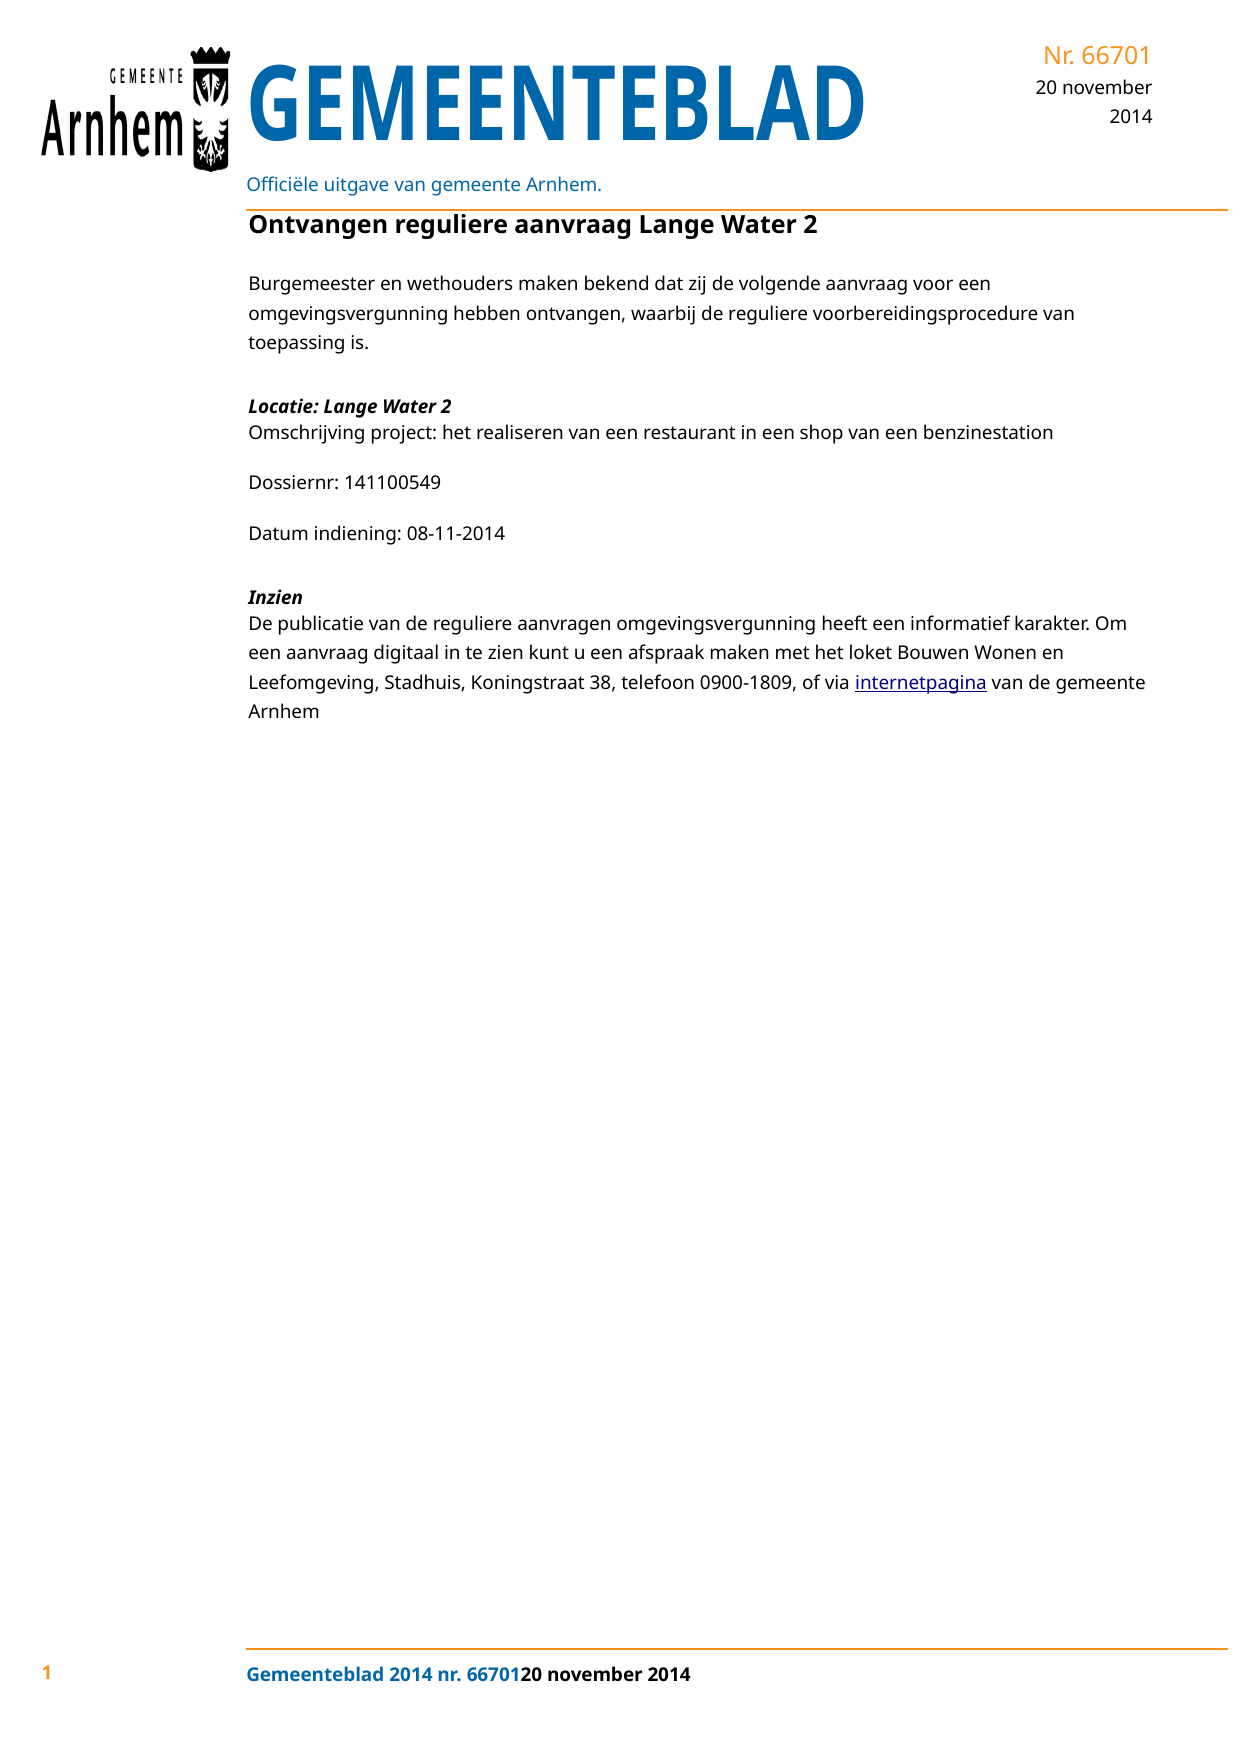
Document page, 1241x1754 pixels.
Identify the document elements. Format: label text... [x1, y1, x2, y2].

text Dossiernr: 141100549 [248, 469, 1152, 495]
text Datum indiening: 08-11-2014 [248, 520, 1152, 546]
text Inzien [248, 584, 1152, 610]
text Locatie: Lange Water 2 [248, 393, 1152, 419]
picture [41, 47, 231, 172]
text Omschrijving project: het realiseren van een restaurant in een shop van een benzinestation [248, 419, 1152, 445]
text Burgemeester en wethouders maken bekend dat zij de volgende aanvraag voor een omgevingsvergunning hebben ontvangen, waarbij de reguliere voorbereidingsprocedure van toepassing is. [248, 270, 1152, 355]
text De publicatie van de reguliere aanvragen omgevingsvergunning heeft een informatief karakter. Om een aanvraag digitaal in te zien kunt u een afspraak maken met het loket Bouwen Wonen en Leefomgeving, Stadhuis, Koningstraat 38, telefoon 0900-1809, of via internetpagina van de gemeente Arnhem [248, 610, 1152, 724]
text Ontvangen reguliere aanvraag Lange Water 2 [248, 211, 1152, 241]
